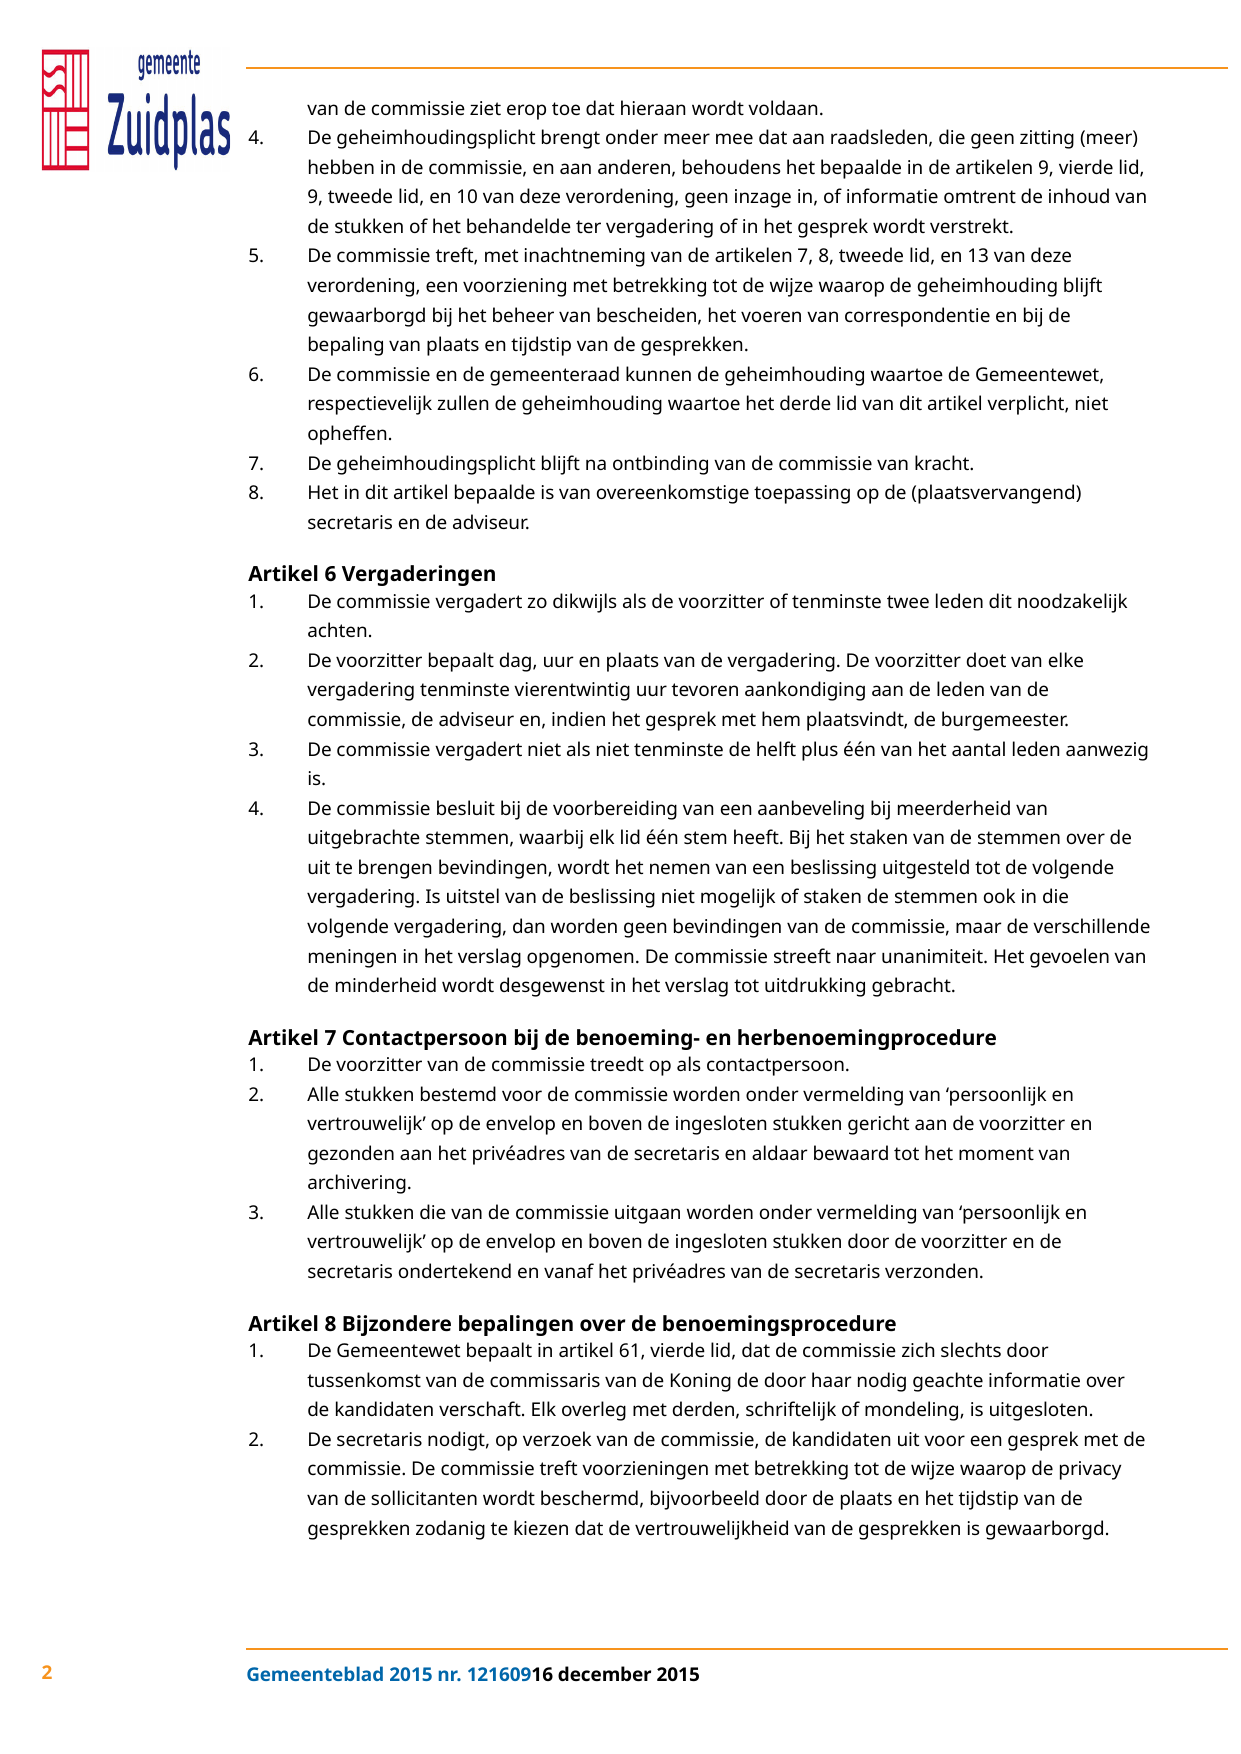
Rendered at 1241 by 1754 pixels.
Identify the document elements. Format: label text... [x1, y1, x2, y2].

list van de commissie ziet erop toe dat hieraan wordt voldaan. [248, 95, 1152, 121]
list De voorzitter bepaalt dag, uur en plaats van de vergadering. De voorzitter doet van elke vergadering tenminste vierentwintig uur tevoren aankondiging aan de leden van de commissie, de adviseur en, indien het gesprek met hem plaatsvindt, de burgemeester. [248, 647, 1152, 732]
list De voorzitter van de commissie treedt op als contactpersoon. [248, 1051, 1152, 1077]
list Alle stukken bestemd voor de commissie worden onder vermelding van ‘persoonlijk en vertrouwelijk’ op de envelop en boven de ingesloten stukken gericht aan de voorzitter en gezonden aan het privéadres van de secretaris en aldaar bewaard tot het moment van archivering. [248, 1081, 1152, 1195]
list Het in dit artikel bepaalde is van overeenkomstige toepassing op de (plaatsvervangend) secretaris en de adviseur. [248, 479, 1152, 535]
list De commissie treft, met inachtneming van de artikelen 7, 8, tweede lid, en 13 van deze verordening, een voorziening met betrekking tot de wijze waarop de geheimhouding blijft gewaarborgd bij het beheer van bescheiden, het voeren van correspondentie en bij de bepaling van plaats en tijdstip van de gesprekken. [248, 243, 1152, 357]
list De geheimhoudingsplicht brengt onder meer mee dat aan raadsleden, die geen zitting (meer) hebben in de commissie, en aan anderen, behoudens het bepaalde in de artikelen 9, vierde lid, 9, tweede lid, en 10 van deze verordening, geen inzage in, of informatie omtrent de inhoud van de stukken of het behandelde ter vergadering of in het gesprek wordt verstrekt. [248, 124, 1152, 239]
list De secretaris nodigt, op verzoek van de commissie, de kandidaten uit voor een gesprek met de commissie. De commissie treft voorzieningen met betrekking tot de wijze waarop de privacy van de sollicitanten wordt beschermd, bijvoorbeeld door de plaats en het tijdstip van de gesprekken zodanig te kiezen dat de vertrouwelijkheid van de gesprekken is gewaarborgd. [248, 1426, 1152, 1540]
list De geheimhoudingsplicht blijft na ontbinding van de commissie van kracht. [248, 450, 1152, 476]
list De Gemeentewet bepaalt in artikel 61, vierde lid, dat de commissie zich slechts door tussenkomst van de commissaris van de Koning de door haar nodig geachte informatie over de kandidaten verschaft. Elk overleg met derden, schriftelijk of mondeling, is uitgesloten. [248, 1337, 1152, 1422]
text Artikel 8 Bijzondere bepalingen over de benoemingsprocedure [248, 1309, 1152, 1337]
list De commissie en de gemeenteraad kunnen de geheimhouding waartoe de Gemeentewet, respectievelijk zullen de geheimhouding waartoe het derde lid van dit artikel verplicht, niet opheffen. [248, 361, 1152, 446]
list De commissie vergadert niet als niet tenminste de helft plus één van het aantal leden aanwezig is. [248, 736, 1152, 791]
list De commissie besluit bij de voorbereiding van een aanbeveling bij meerderheid van uitgebrachte stemmen, waarbij elk lid één stem heeft. Bij het staken van de stemmen over de uit te brengen bevindingen, wordt het nemen van een beslissing uitgesteld tot de volgende vergadering. Is uitstel van de beslissing niet mogelijk of staken de stemmen ook in die volgende vergadering, dan worden geen bevindingen van de commissie, maar de verschillende meningen in het verslag opgenomen. De commissie streeft naar unanimiteit. Het gevoelen van de minderheid wordt desgewenst in het verslag tot uitdrukking gebracht. [248, 795, 1152, 998]
text Artikel 6 Vergaderingen [248, 559, 1152, 588]
list Alle stukken die van de commissie uitgaan worden onder vermelding van ‘persoonlijk en vertrouwelijk’ op de envelop en boven de ingesloten stukken door de voorzitter en de secretaris ondertekend en vanaf het privéadres van de secretaris verzonden. [248, 1199, 1152, 1284]
picture [41, 47, 231, 172]
text Artikel 7 Contactpersoon bij de benoeming- en herbenoemingprocedure [248, 1023, 1152, 1051]
list De commissie vergadert zo dikwijls als de voorzitter of tenminste twee leden dit noodzakelijk achten. [248, 588, 1152, 643]
